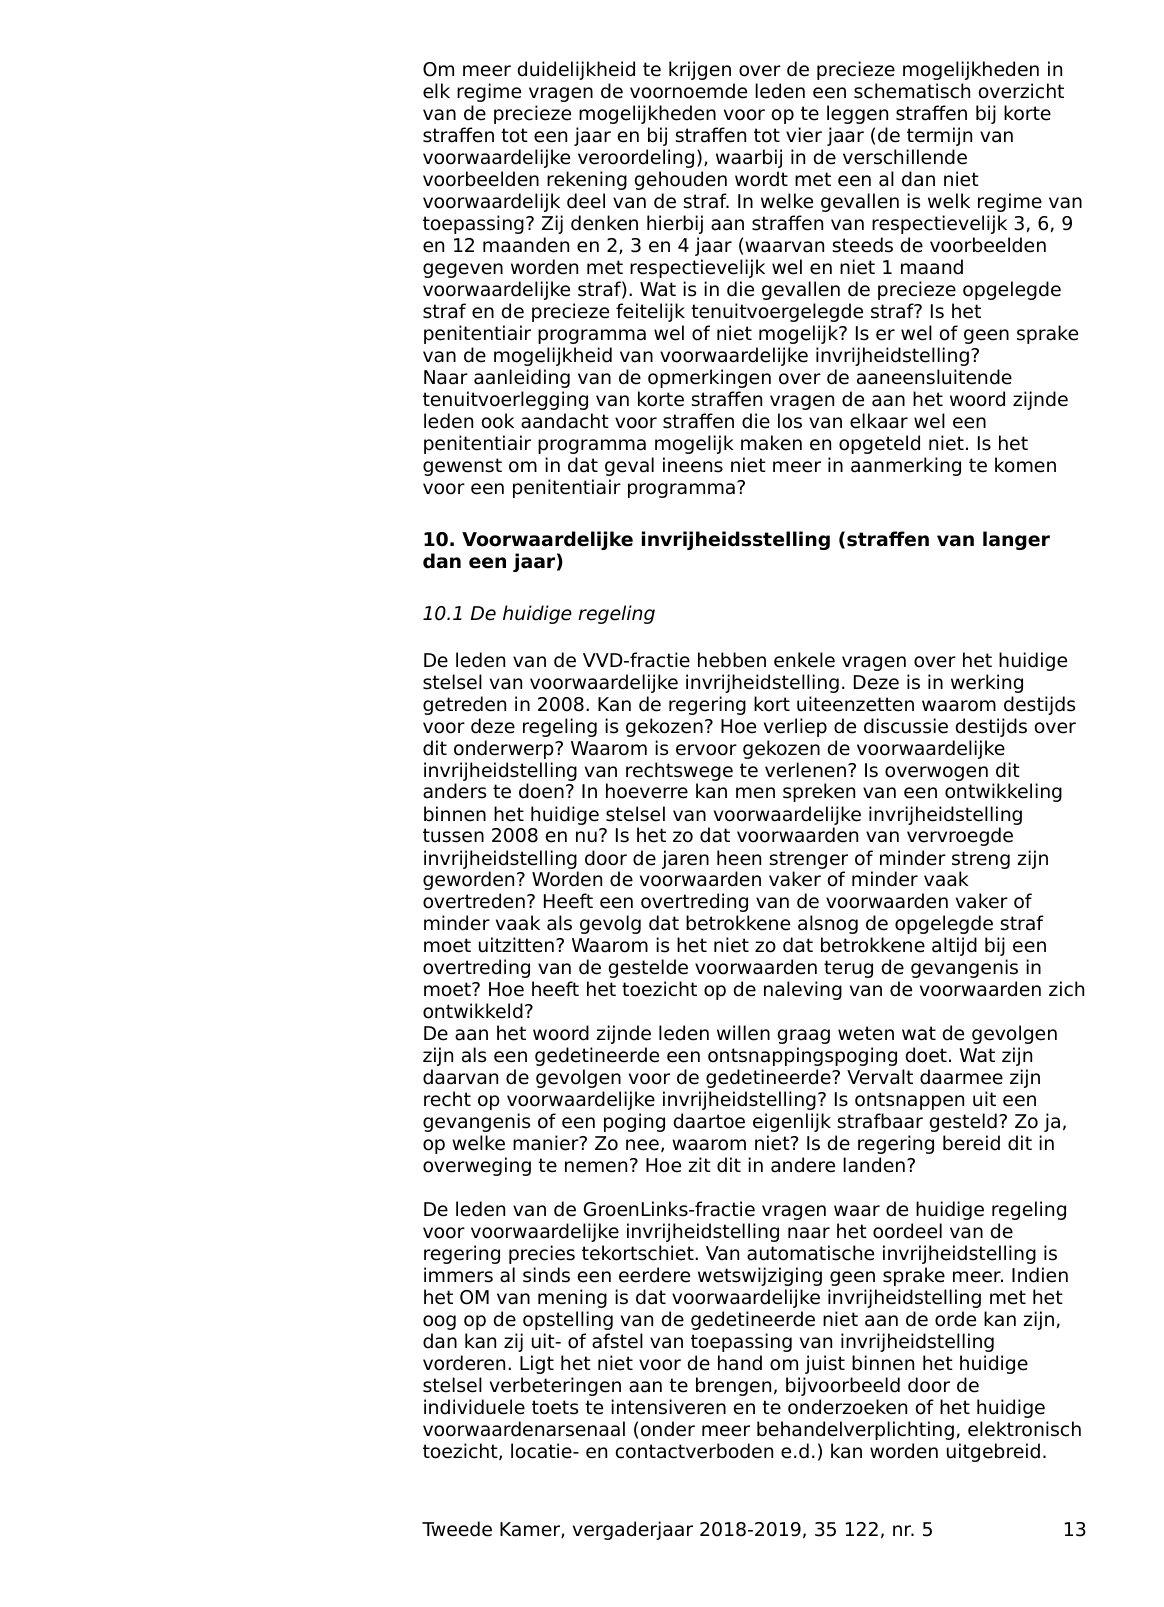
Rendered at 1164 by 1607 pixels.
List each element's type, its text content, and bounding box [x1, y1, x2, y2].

text Naar aanleiding van de opmerkingen over de aaneensluitende tenuitvoerlegging van korte straffen vragen de aan het woord zijnde leden ook aandacht voor straffen die los van elkaar wel een penitentiair programma mogelijk maken en opgeteld niet. Is het gewenst om in dat geval ineens niet meer in aanmerking te komen voor een penitentiair programma? [422, 367, 1087, 499]
subtitle 10. Voorwaardelijke invrijheidsstelling (straffen van langer dan een jaar) [422, 529, 1087, 573]
text De aan het woord zijnde leden willen graag weten wat de gevolgen zijn als een gedetineerde een ontsnappingspoging doet. Wat zijn daarvan de gevolgen voor de gedetineerde? Vervalt daarmee zijn recht op voorwaardelijke invrijheidstelling? Is ontsnappen uit een gevangenis of een poging daartoe eigenlijk strafbaar gesteld? Zo ja, op welke manier? Zo nee, waarom niet? Is de regering bereid dit in overweging te nemen? Hoe zit dit in andere landen? [422, 1023, 1087, 1177]
text De leden van de GroenLinks-fractie vragen waar de huidige regeling voor voorwaardelijke invrijheidstelling naar het oordeel van de regering precies tekortschiet. Van automatische invrijheidstelling is immers al sinds een eerdere wetswijziging geen sprake meer. Indien het OM van mening is dat voorwaardelijke invrijheidstelling met het oog op de opstelling van de gedetineerde niet aan de orde kan zijn, dan kan zij uit- of afstel van toepassing van invrijheidstelling vorderen. Ligt het niet voor de hand om juist binnen het huidige stelsel verbeteringen aan te brengen, bijvoorbeeld door de individuele toets te intensiveren en te onderzoeken of het huidige voorwaardenarsenaal (onder meer behandelverplichting, elektronisch toezicht, locatie- en contactverboden e.d.) kan worden uitgebreid. [422, 1199, 1087, 1463]
text De leden van de VVD-fractie hebben enkele vragen over het huidige stelsel van voorwaardelijke invrijheidstelling. Deze is in werking getreden in 2008. Kan de regering kort uiteenzetten waarom destijds voor deze regeling is gekozen? Hoe verliep de discussie destijds over dit onderwerp? Waarom is ervoor gekozen de voorwaardelijke invrijheidstelling van rechtswege te verlenen? Is overwogen dit anders te doen? In hoeverre kan men spreken van een ontwikkeling binnen het huidige stelsel van voorwaardelijke invrijheidstelling tussen 2008 en nu? Is het zo dat voorwaarden van vervroegde invrijheidstelling door de jaren heen strenger of minder streng zijn geworden? Worden de voorwaarden vaker of minder vaak overtreden? Heeft een overtreding van de voorwaarden vaker of minder vaak als gevolg dat betrokkene alsnog de opgelegde straf moet uitzitten? Waarom is het niet zo dat betrokkene altijd bij een overtreding van de gestelde voorwaarden terug de gevangenis in moet? Hoe heeft het toezicht op de naleving van de voorwaarden zich ontwikkeld? [422, 649, 1087, 1023]
subtitle 10.1 De huidige regeling [422, 603, 1087, 624]
text Om meer duidelijkheid te krijgen over de precieze mogelijkheden in elk regime vragen de voornoemde leden een schematisch overzicht van de precieze mogelijkheden voor op te leggen straffen bij korte straffen tot een jaar en bij straffen tot vier jaar (de termijn van voorwaardelijke veroordeling), waarbij in de verschillende voorbeelden rekening gehouden wordt met een al dan niet voorwaardelijk deel van de straf. In welke gevallen is welk regime van toepassing? Zij denken hierbij aan straffen van respectievelijk 3, 6, 9 en 12 maanden en 2, 3 en 4 jaar (waarvan steeds de voorbeelden gegeven worden met respectievelijk wel en niet 1 maand voorwaardelijke straf). Wat is in die gevallen de precieze opgelegde straf en de precieze feitelijk tenuitvoergelegde straf? Is het penitentiair programma wel of niet mogelijk? Is er wel of geen sprake van de mogelijkheid van voorwaardelijke invrijheidstelling? [422, 59, 1087, 367]
